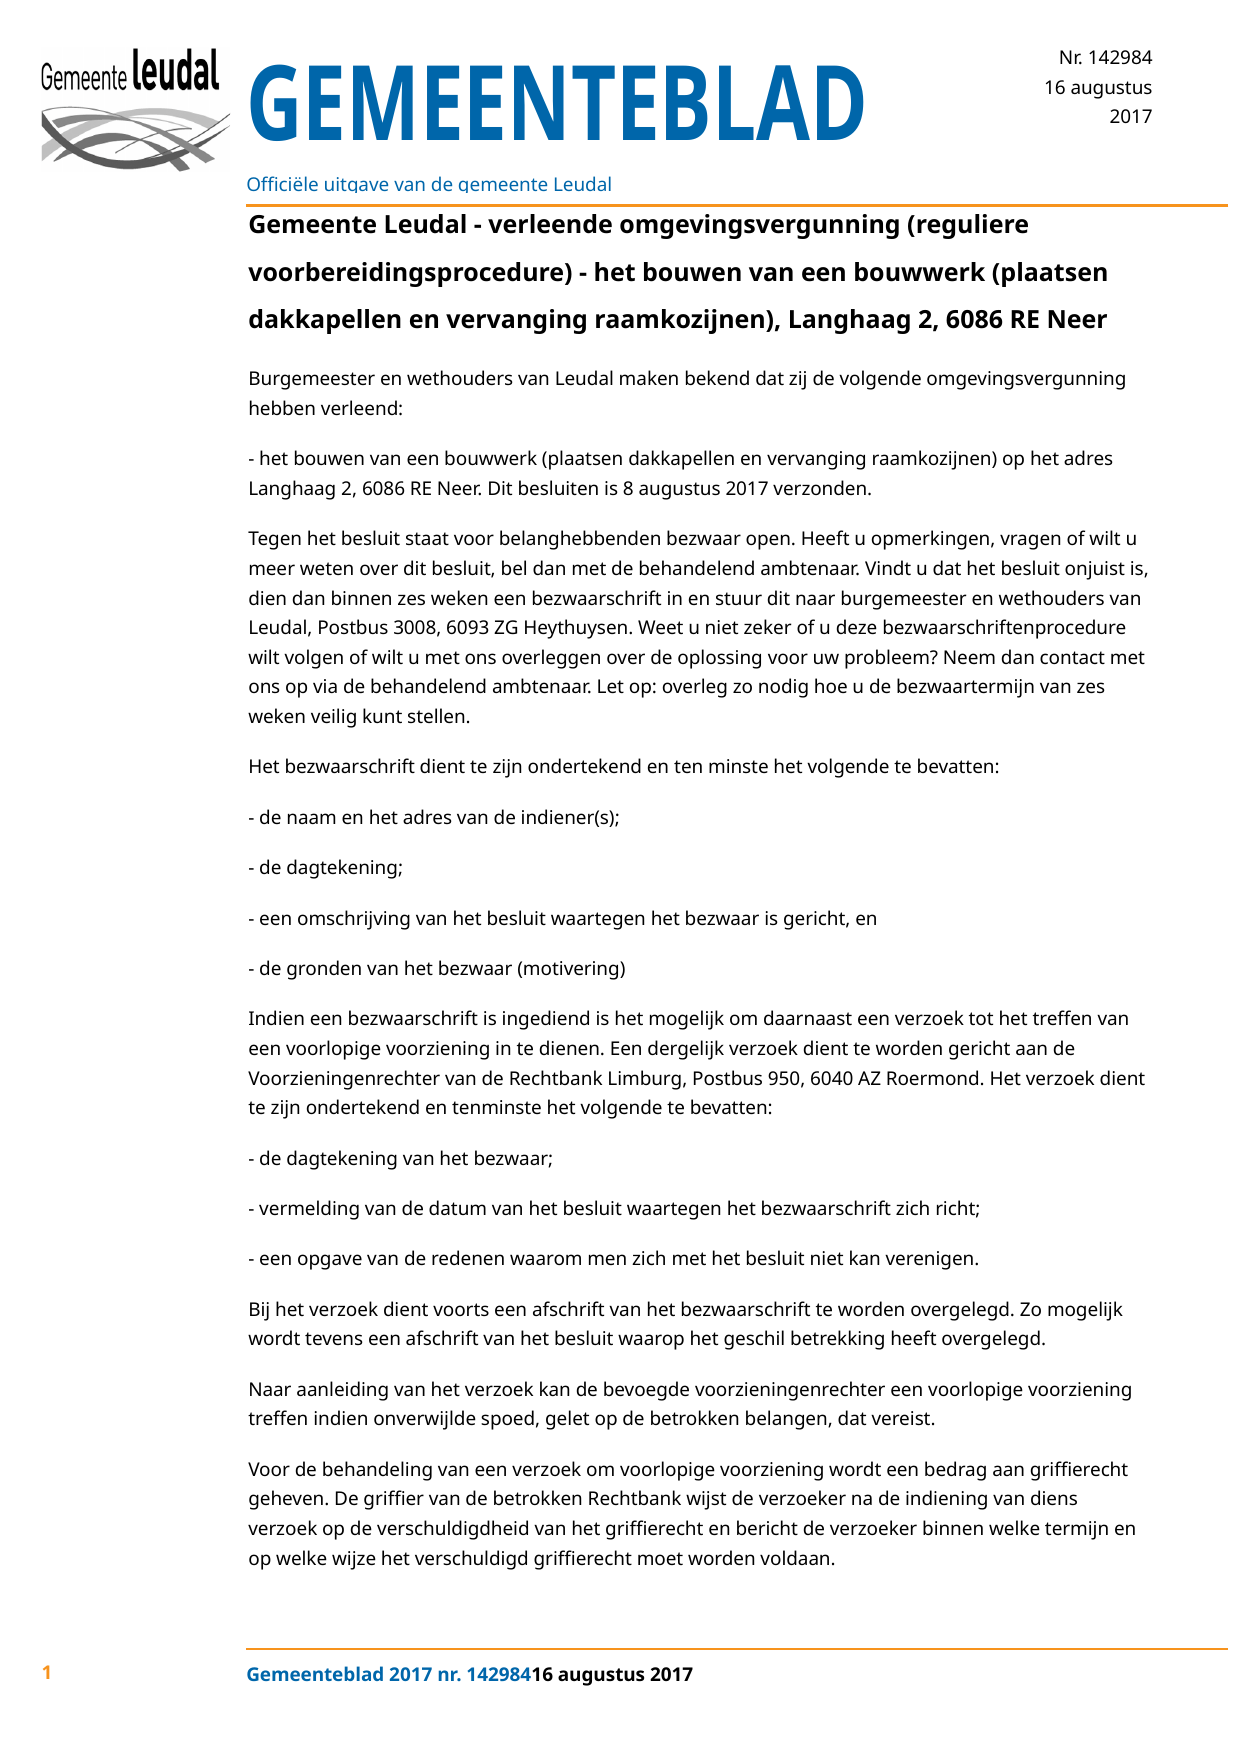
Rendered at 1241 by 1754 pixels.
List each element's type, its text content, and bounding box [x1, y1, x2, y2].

text Voor de behandeling van een verzoek om voorlopige voorziening wordt een bedrag aan griffierecht geheven. De griffier van de betrokken Rechtbank wijst de verzoeker na de indiening van diens verzoek op de verschuldigdheid van het griffierecht en bericht de verzoeker binnen welke termijn en op welke wijze het verschuldigd griffierecht moet worden voldaan. [248, 1456, 1152, 1570]
text - de dagtekening; [248, 854, 1152, 880]
text Bij het verzoek dient voorts een afschrift van het bezwaarschrift te worden overgelegd. Zo mogelijk wordt tevens een afschrift van het besluit waarop het geschil betrekking heeft overgelegd. [248, 1296, 1152, 1351]
text Gemeente Leudal - verleende omgevingsvergunning (reguliere voorbereidingsprocedure) - het bouwen van een bouwwerk (plaatsen dakkapellen en vervanging raamkozijnen), Langhaag 2, 6086 RE Neer [248, 207, 1152, 336]
text - de naam en het adres van de indiener(s); [248, 804, 1152, 829]
text Indien een bezwaarschrift is ingediend is het mogelijk om daarnaast een verzoek tot het treffen van een voorlopige voorziening in te dienen. Een dergelijk verzoek dient te worden gericht aan de Voorzieningenrechter van de Rechtbank Limburg, Postbus 950, 6040 AZ Roermond. Het verzoek dient te zijn ondertekend en tenminste het volgende te bevatten: [248, 1006, 1152, 1120]
text Naar aanleiding van het verzoek kan de bevoegde voorzieningenrechter een voorlopige voorziening treffen indien onverwijlde spoed, gelet op de betrokken belangen, dat vereist. [248, 1376, 1152, 1431]
text - het bouwen van een bouwwerk (plaatsen dakkapellen en vervanging raamkozijnen) op het adres Langhaag 2, 6086 RE Neer. Dit besluiten is 8 augustus 2017 verzonden. [248, 446, 1152, 501]
text - een omschrijving van het besluit waartegen het bezwaar is gericht, en [248, 905, 1152, 930]
text Burgemeester en wethouders van Leudal maken bekend dat zij de volgende omgevingsvergunning hebben verleend: [248, 366, 1152, 421]
text - vermelding van de datum van het besluit waartegen het bezwaarschrift zich richt; [248, 1195, 1152, 1221]
text - een opgave van de redenen waarom men zich met het besluit niet kan verenigen. [248, 1246, 1152, 1271]
text - de gronden van het bezwaar (motivering) [248, 955, 1152, 981]
text Tegen het besluit staat voor belanghebbenden bezwaar open. Heeft u opmerkingen, vragen of wilt u meer weten over dit besluit, bel dan met de behandelend ambtenaar. Vindt u dat het besluit onjuist is, dien dan binnen zes weken een bezwaarschrift in en stuur dit naar burgemeester en wethouders van Leudal, Postbus 3008, 6093 ZG Heythuysen. Weet u niet zeker of u deze bezwaarschriftenprocedure wilt volgen of wilt u met ons overleggen over de oplossing voor uw probleem? Neem dan contact met ons op via de behandelend ambtenaar. Let op: overleg zo nodig hoe u de bezwaartermijn van zes weken veilig kunt stellen. [248, 526, 1152, 729]
text Het bezwaarschrift dient te zijn ondertekend en ten minste het volgende te bevatten: [248, 753, 1152, 779]
picture [41, 47, 231, 172]
text - de dagtekening van het bezwaar; [248, 1145, 1152, 1170]
